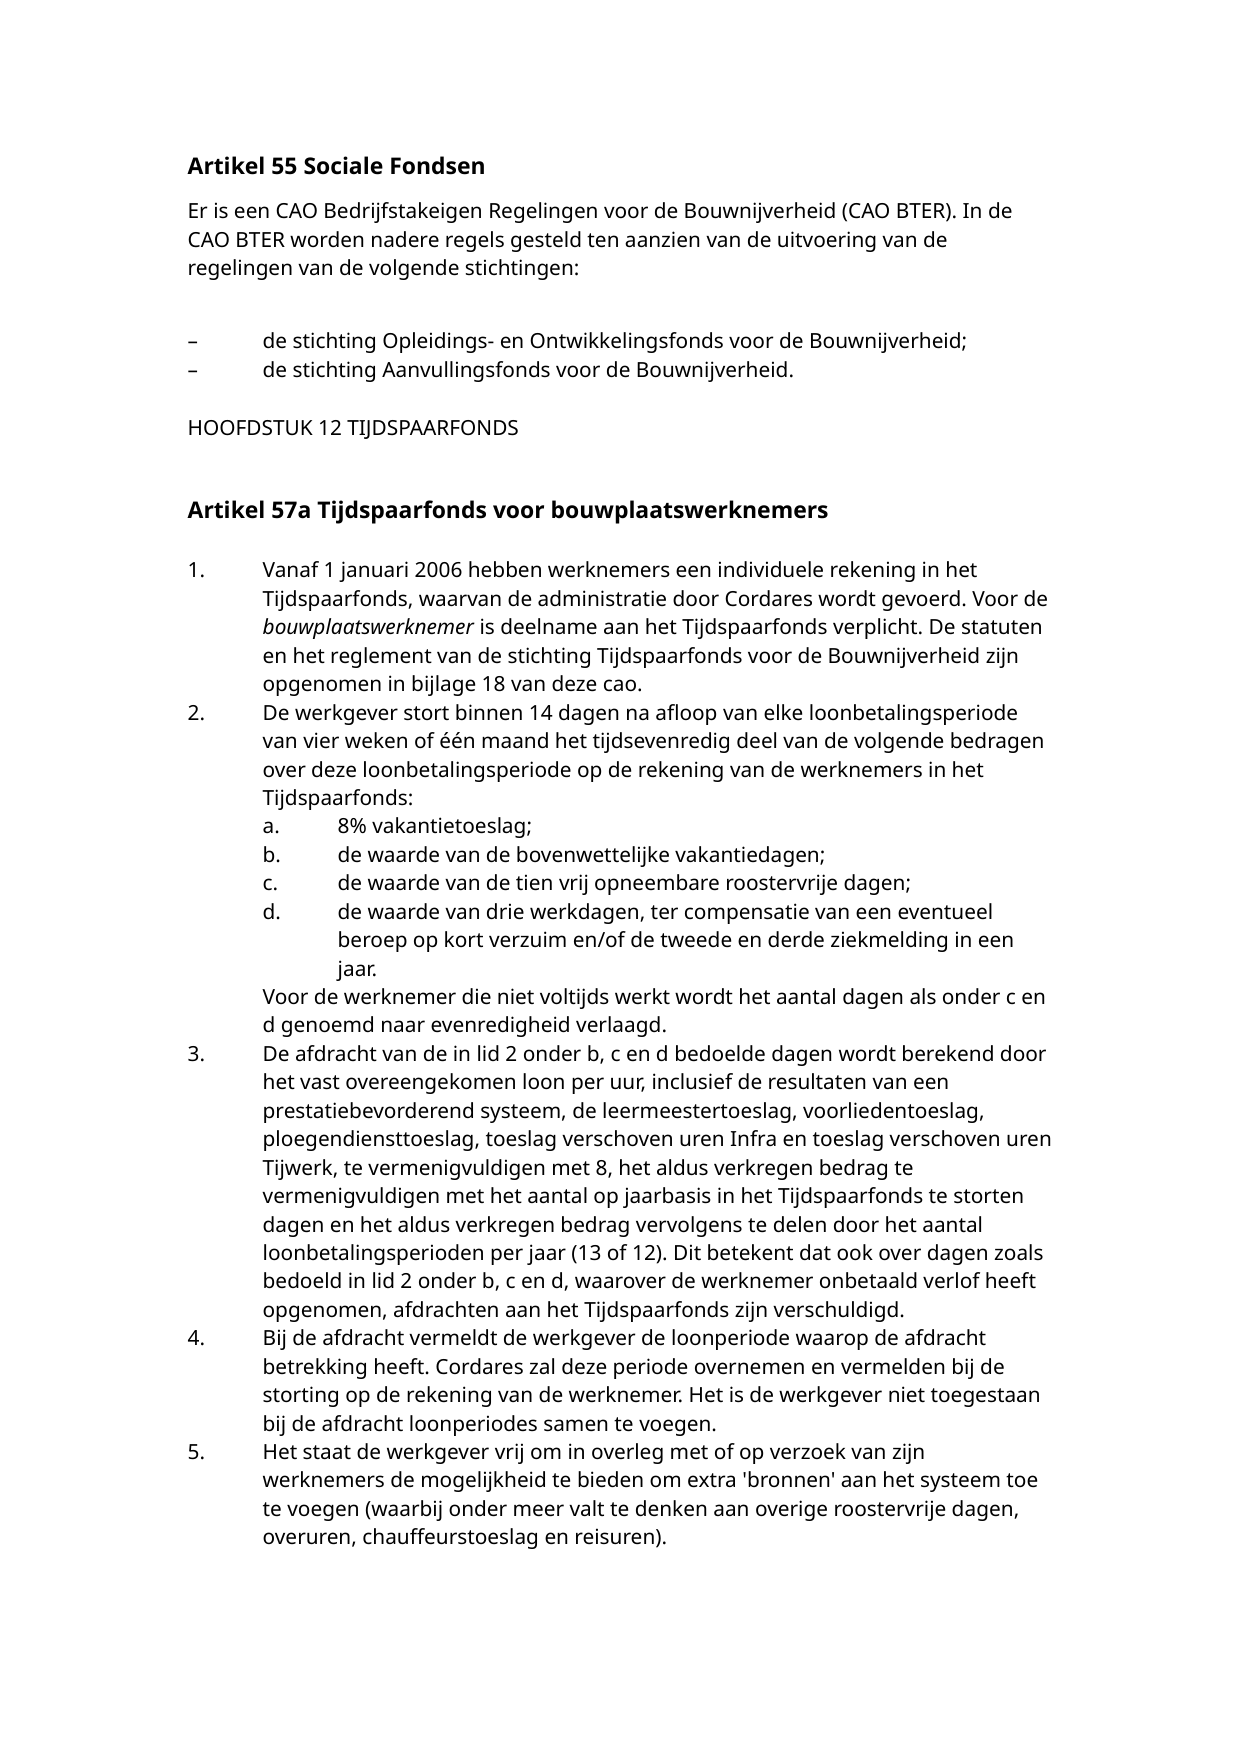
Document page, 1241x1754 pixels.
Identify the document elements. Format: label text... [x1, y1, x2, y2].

list De afdracht van de in lid 2 onder b, c en d bedoelde dagen wordt berekend door het vast overeengekomen loon per uur, inclusief de resultaten van een prestatiebevorderend systeem, de leermeestertoeslag, voorliedentoeslag, ploegendiensttoeslag, toeslag verschoven uren Infra en toeslag verschoven uren Tijwerk, te vermenigvuldigen met 8, het aldus verkregen bedrag te vermenigvuldigen met het aantal op jaarbasis in het Tijdspaarfonds te storten dagen en het aldus verkregen bedrag vervolgens te delen door het aantal loonbetalingsperioden per jaar (13 of 12). Dit betekent dat ook over dagen zoals bedoeld in lid 2 onder b, c en d, waarover de werknemer onbetaald verlof heeft opgenomen, afdrachten aan het Tijdspaarfonds zijn verschuldigd. [187, 1039, 1053, 1323]
subtitle HOOFDSTUK 12 TIJDSPAARFONDS [187, 413, 1053, 442]
list de stichting Opleidings- en Ontwikkelingsfonds voor de Bouwnijverheid; [187, 327, 1053, 355]
list Voor de werknemer die niet voltijds werkt wordt het aantal dagen als onder c en d genoemd naar evenredigheid verlaagd. [187, 982, 1053, 1039]
list de waarde van de bovenwettelijke vakantiedagen; [262, 840, 1053, 868]
text Er is een CAO Bedrijfstakeigen Regelingen voor de Bouwnijverheid (CAO BTER). In de CAO BTER worden nadere regels gesteld ten aanzien van de uitvoering van de regelingen van de volgende stichtingen: [187, 196, 1053, 282]
list De werkgever stort binnen 14 dagen na afloop van elke loonbetalingsperiode van vier weken of één maand het tijdsevenredig deel van de volgende bedragen over deze loonbetalingsperiode op de rekening van de werknemers in het Tijdspaarfonds: [187, 698, 1053, 812]
subtitle Artikel 57a Tijdspaarfonds voor bouwplaatswerknemers [187, 494, 1053, 526]
list de stichting Aanvullingsfonds voor de Bouwnijverheid. [187, 355, 1053, 383]
list de waarde van de tien vrij opneembare roostervrije dagen; [262, 868, 1053, 897]
list 8% vakantietoeslag; [262, 812, 1053, 840]
list Het staat de werkgever vrij om in overleg met of op verzoek van zijn werknemers de mogelijkheid te bieden om extra 'bronnen' aan het systeem toe te voegen (waarbij onder meer valt te denken aan overige roostervrije dagen, overuren, chauffeurstoeslag en reisuren). [187, 1437, 1053, 1551]
list Bij de afdracht vermeldt de werkgever de loonperiode waarop de afdracht betrekking heeft. Cordares zal deze periode overnemen en vermelden bij de storting op de rekening van de werknemer. Het is de werkgever niet toegestaan bij de afdracht loonperiodes samen te voegen. [187, 1323, 1053, 1437]
list Vanaf 1 januari 2006 hebben werknemers een individuele rekening in het Tijdspaarfonds, waarvan de administratie door Cordares wordt gevoerd. Voor de bouwplaatswerknemer is deelname aan het Tijdspaarfonds verplicht. De statuten en het reglement van de stichting Tijdspaarfonds voor de Bouwnijverheid zijn opgenomen in bijlage 18 van deze cao. [187, 556, 1053, 698]
subtitle Artikel 55 Sociale Fondsen [187, 150, 1053, 181]
list de waarde van drie werkdagen, ter compensatie van een eventueel beroep op kort verzuim en/of de tweede en derde ziekmelding in een jaar. [262, 897, 1053, 982]
